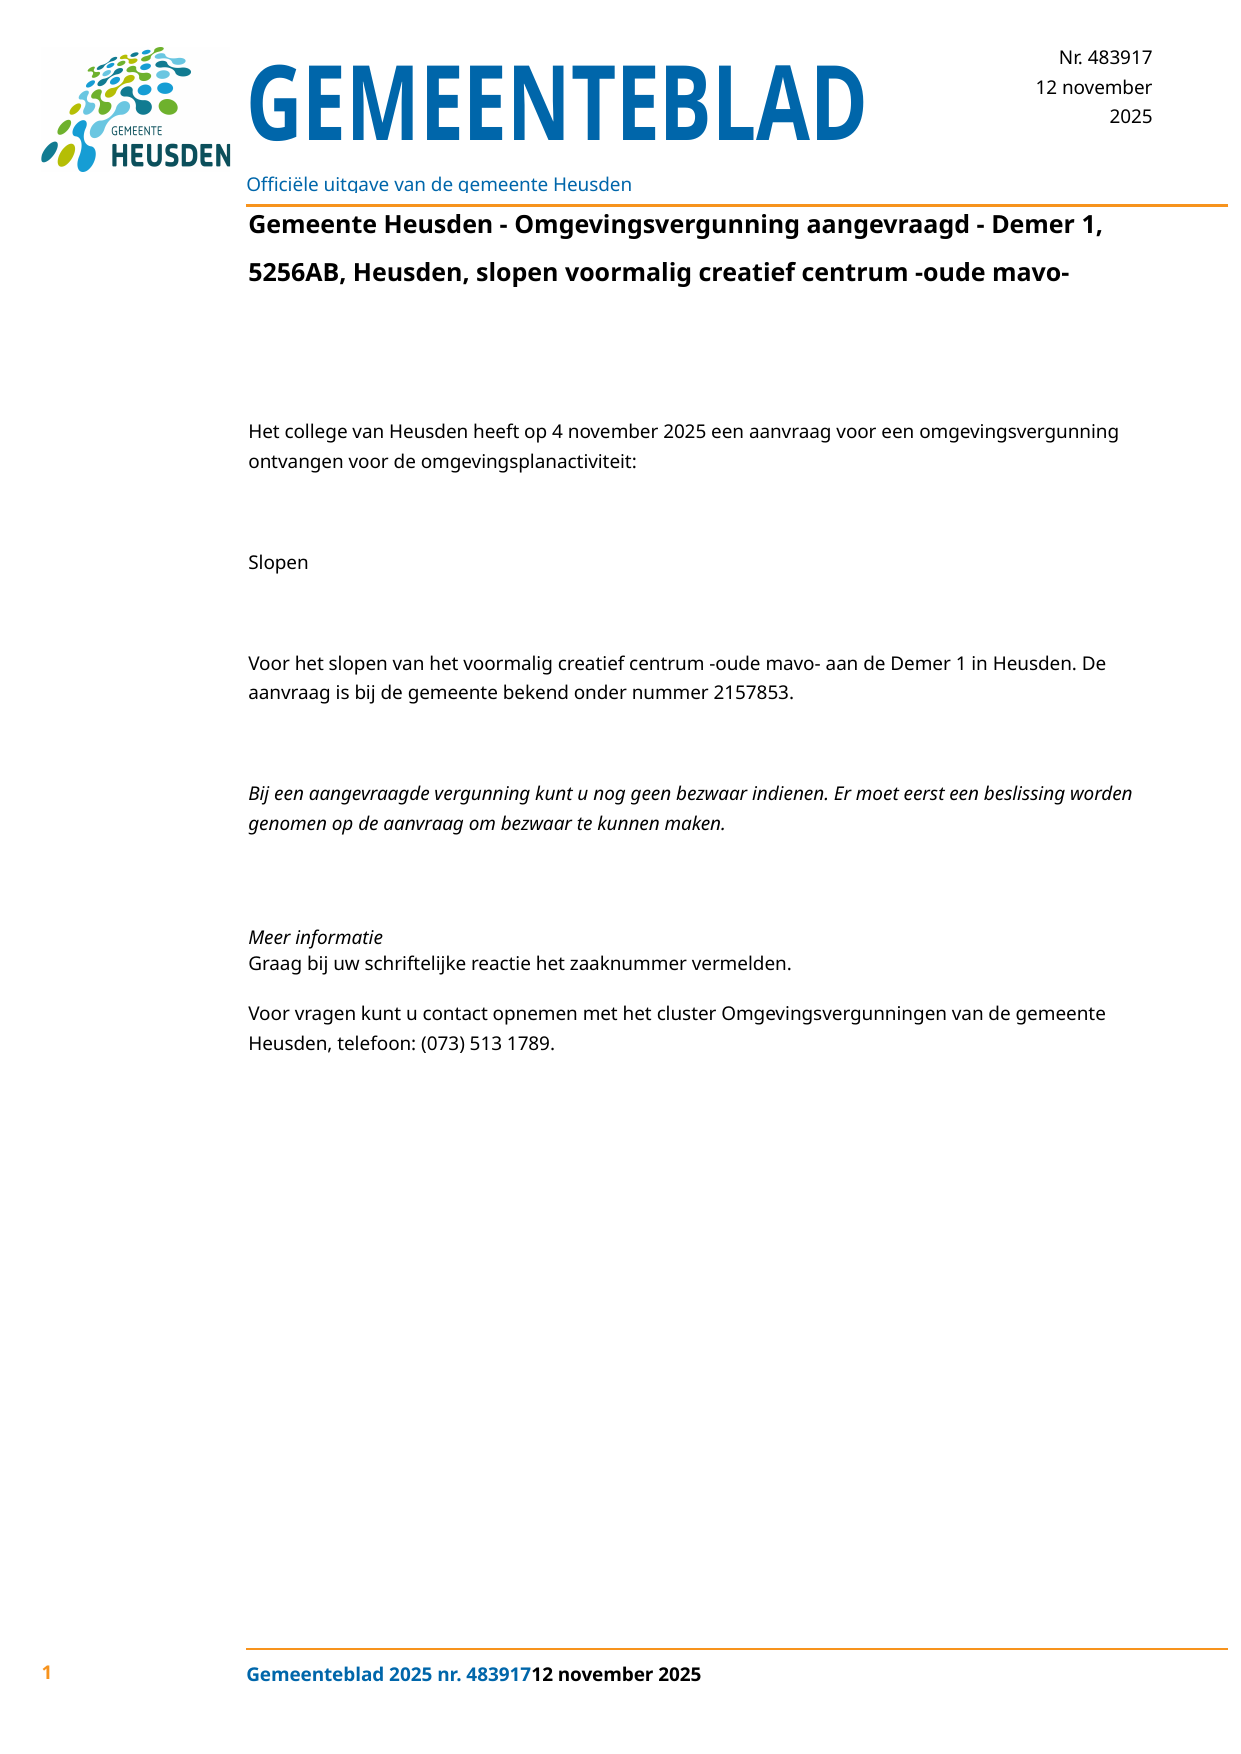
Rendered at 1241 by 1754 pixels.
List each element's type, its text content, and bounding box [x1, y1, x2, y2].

text Het college van Heusden heeft op 4 november 2025 een aanvraag voor een omgevingsvergunning ontvangen voor de omgevingsplanactiviteit: [248, 419, 1152, 474]
text Meer informatie [248, 924, 1152, 950]
text Bij een aangevraagde vergunning kunt u nog geen bezwaar indienen. Er moet eerst een beslissing worden genomen op de aanvraag om bezwaar te kunnen maken. [248, 780, 1152, 836]
text Gemeente Heusden - Omgevingsvergunning aangevraagd - Demer 1, 5256AB, Heusden, slopen voormalig creatief centrum -oude mavo- [248, 207, 1152, 288]
text Graag bij uw schriftelijke reactie het zaaknummer vermelden. [248, 950, 1152, 976]
picture [41, 47, 231, 172]
text Slopen [248, 549, 1152, 575]
text Voor het slopen van het voormalig creatief centrum -oude mavo- aan de Demer 1 in Heusden. De aanvraag is bij de gemeente bekend onder nummer 2157853. [248, 650, 1152, 705]
text Voor vragen kunt u contact opnemen met het cluster Omgevingsvergunningen van de gemeente Heusden, telefoon: (073) 513 1789. [248, 1001, 1152, 1056]
